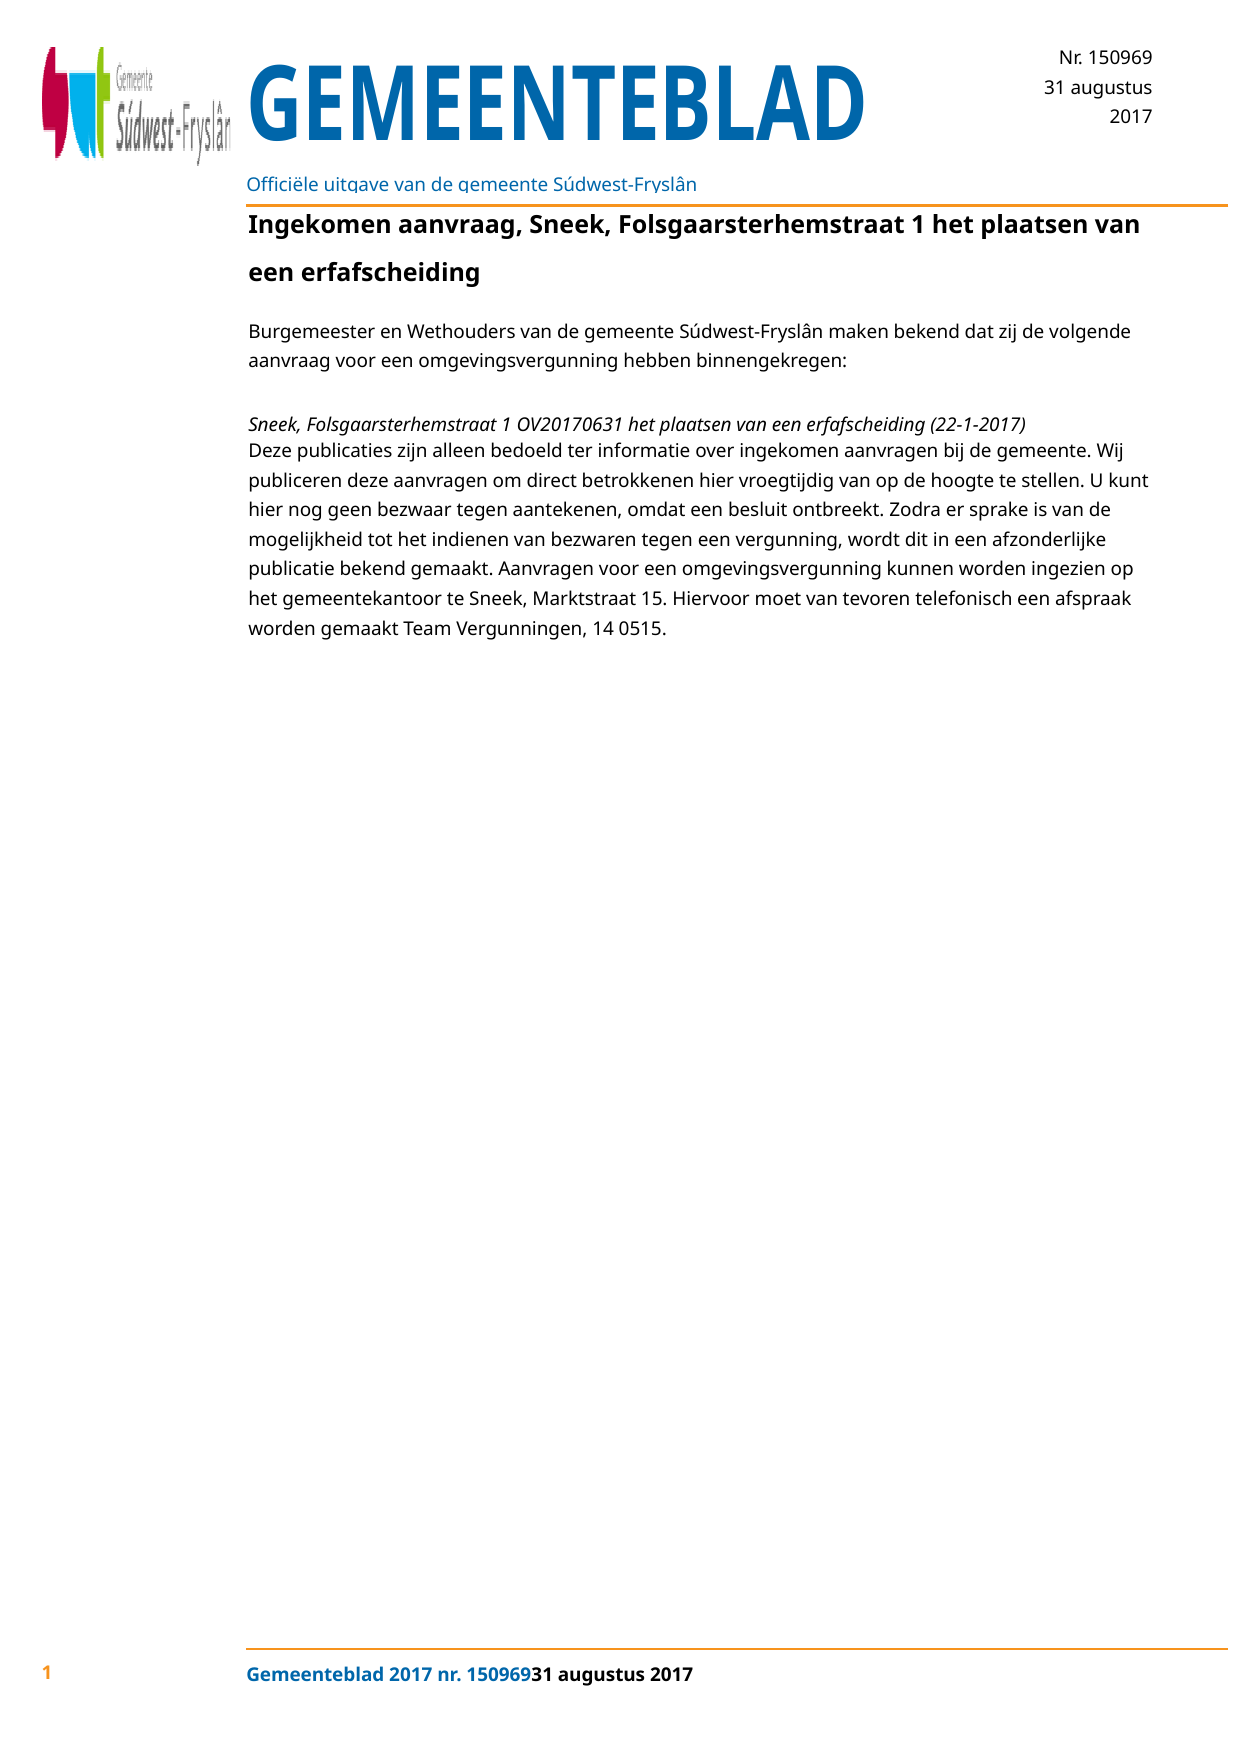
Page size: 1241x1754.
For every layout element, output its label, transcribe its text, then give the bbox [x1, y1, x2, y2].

text Sneek, Folsgaarsterhemstraat 1 OV20170631 het plaatsen van een erfafscheiding (22-1-2017) [248, 411, 1152, 437]
text Deze publicaties zijn alleen bedoeld ter informatie over ingekomen aanvragen bij de gemeente. Wij publiceren deze aanvragen om direct betrokkenen hier vroegtijdig van op de hoogte te stellen. U kunt hier nog geen bezwaar tegen aantekenen, omdat een besluit ontbreekt. Zodra er sprake is van de mogelijkheid tot het indienen van bezwaren tegen een vergunning, wordt dit in een afzonderlijke publicatie bekend gemaakt. Aanvragen voor een omgevingsvergunning kunnen worden ingezien op het gemeentekantoor te Sneek, Marktstraat 15. Hiervoor moet van tevoren telefonisch een afspraak worden gemaakt Team Vergunningen, 14 0515. [248, 437, 1152, 640]
picture [41, 47, 231, 172]
text Burgemeester en Wethouders van de gemeente Súdwest-Fryslân maken bekend dat zij de volgende aanvraag voor een omgevingsvergunning hebben binnengekregen: [248, 318, 1152, 373]
text Ingekomen aanvraag, Sneek, Folsgaarsterhemstraat 1 het plaatsen van een erfafscheiding [248, 207, 1152, 288]
